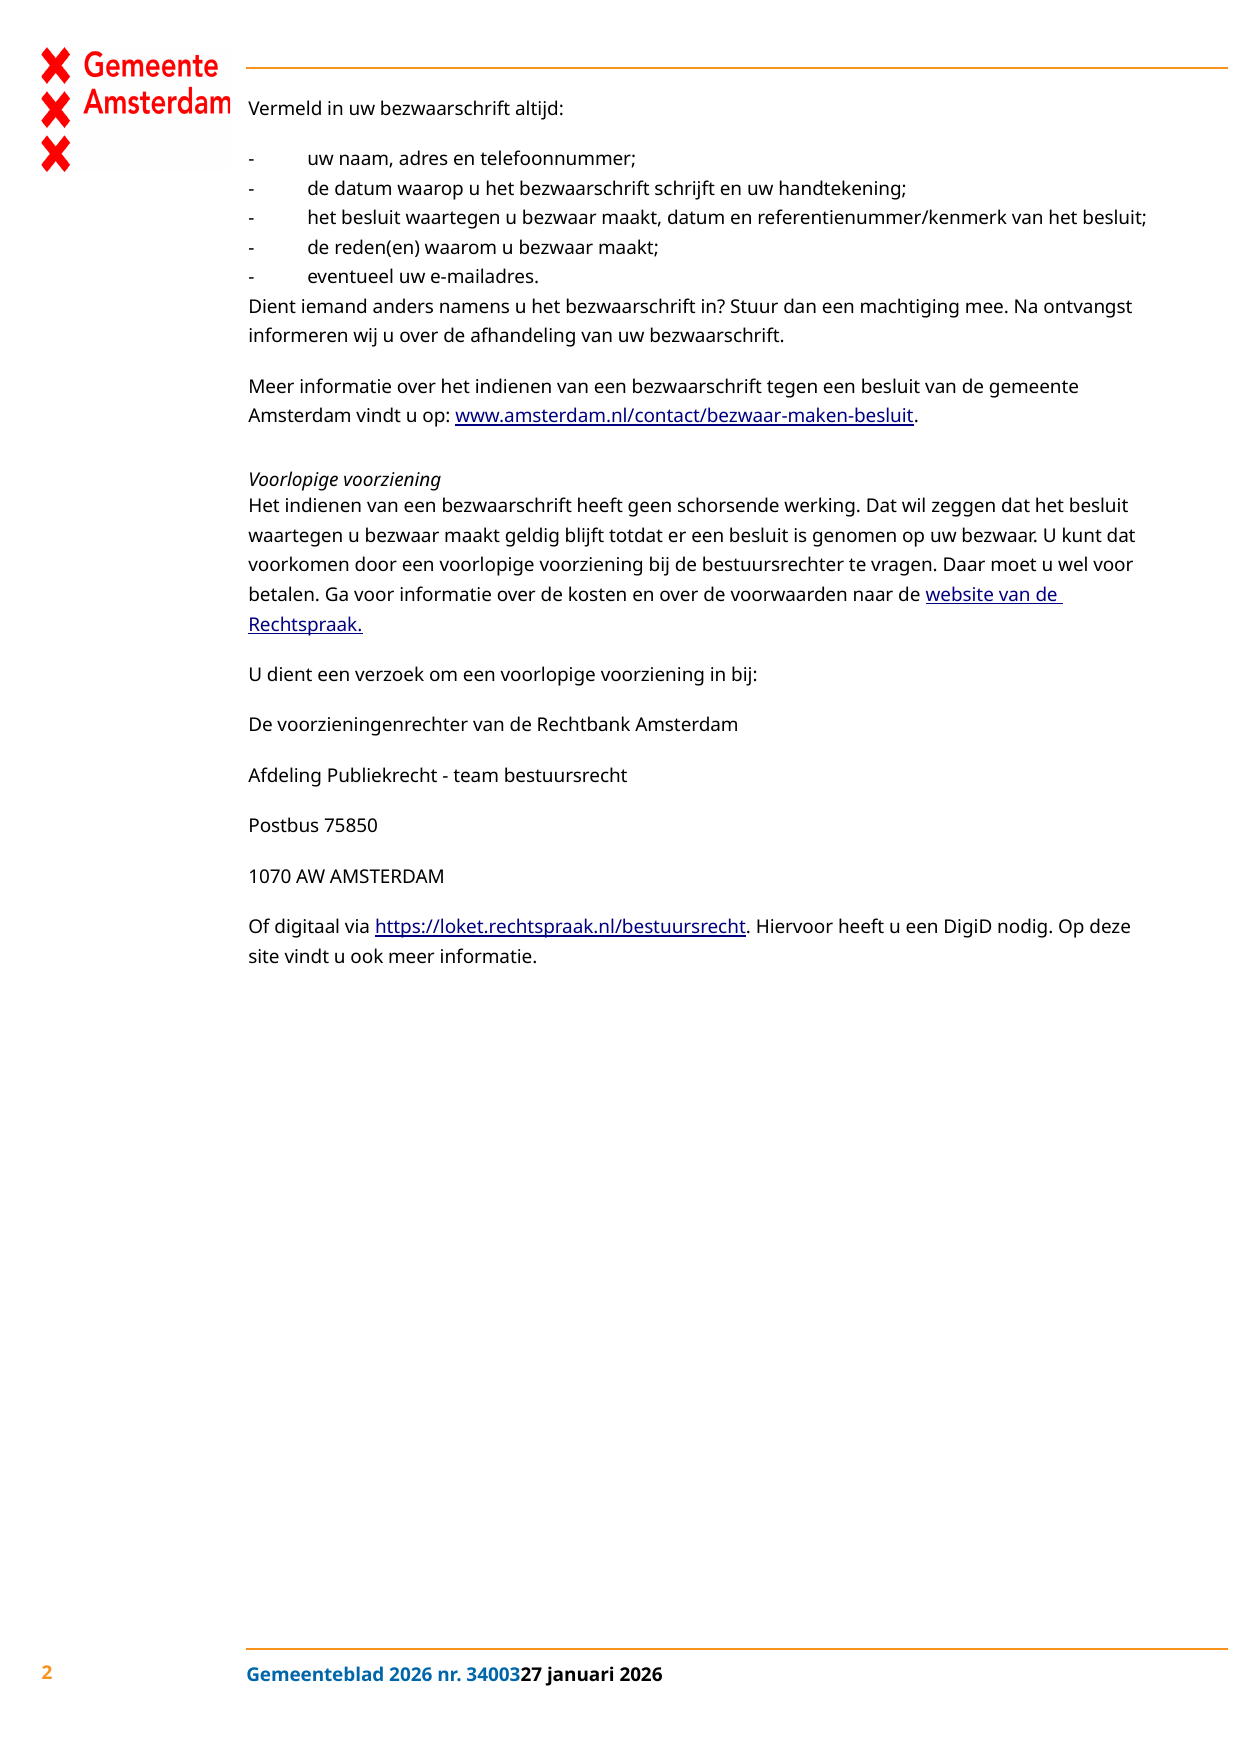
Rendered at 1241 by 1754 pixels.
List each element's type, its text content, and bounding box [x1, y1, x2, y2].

text Postbus 75850 [248, 812, 1152, 838]
list uw naam, adres en telefoonnummer; [248, 145, 1152, 171]
text Meer informatie over het indienen van een bezwaarschrift tegen een besluit van de gemeente Amsterdam vindt u op: www.amsterdam.nl/contact/bezwaar-maken-besluit. [248, 373, 1152, 428]
list het besluit waartegen u bezwaar maakt, datum en referentienummer/kenmerk van het besluit; [248, 204, 1152, 230]
text Of digitaal via https://loket.rechtspraak.nl/bestuursrecht. Hiervoor heeft u een DigiD nodig. Op deze site vindt u ook meer informatie. [248, 913, 1152, 968]
list eventueel uw e-mailadres. [248, 263, 1152, 289]
text De voorzieningenrechter van de Rechtbank Amsterdam [248, 712, 1152, 737]
list de datum waarop u het bezwaarschrift schrijft en uw handtekening; [248, 175, 1152, 201]
text Afdeling Publiekrecht - team bestuursrecht [248, 762, 1152, 788]
text 1070 AW AMSTERDAM [248, 863, 1152, 888]
text Het indienen van een bezwaarschrift heeft geen schorsende werking. Dat wil zeggen dat het besluit waartegen u bezwaar maakt geldig blijft totdat er een besluit is genomen op uw bezwaar. U kunt dat voorkomen door een voorlopige voorziening bij de bestuursrechter te vragen. Daar moet u wel voor betalen. Ga voor informatie over de kosten en over de voorwaarden naar de website van de Rechtspraak. [248, 492, 1152, 636]
text Vermeld in uw bezwaarschrift altijd: [248, 95, 1152, 121]
text Dient iemand anders namens u het bezwaarschrift in? Stuur dan een machtiging mee. Na ontvangst informeren wij u over de afhandeling van uw bezwaarschrift. [248, 293, 1152, 348]
text U dient een verzoek om een voorlopige voorziening in bij: [248, 661, 1152, 687]
picture [41, 47, 231, 172]
list de reden(en) waarom u bezwaar maakt; [248, 234, 1152, 260]
text Voorlopige voorziening [248, 467, 1152, 492]
